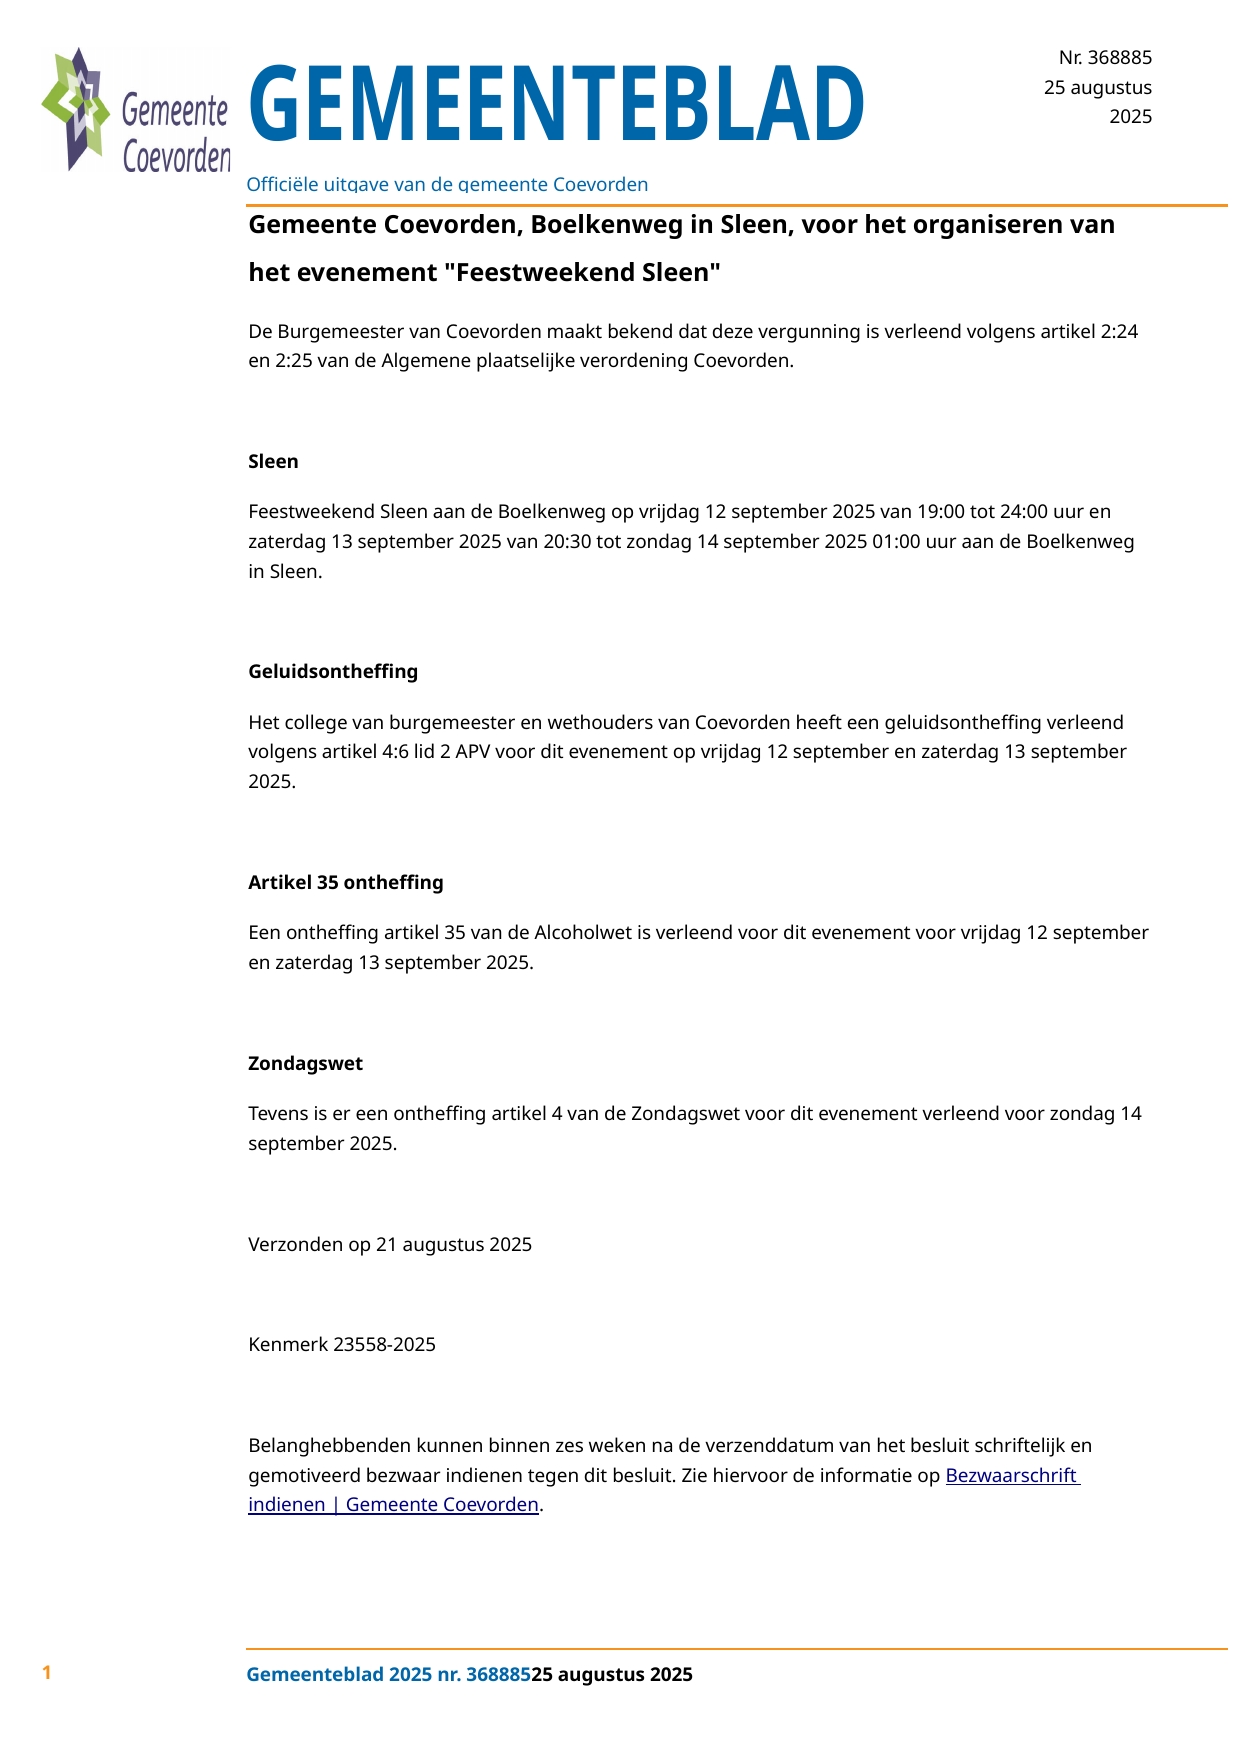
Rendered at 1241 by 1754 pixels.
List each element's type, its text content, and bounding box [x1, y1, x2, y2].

text Sleen [248, 448, 1152, 474]
text Gemeente Coevorden, Boelkenweg in Sleen, voor het organiseren van het evenement "Feestweekend Sleen" [248, 207, 1152, 288]
text Tevens is er een ontheffing artikel 4 van de Zondagswet voor dit evenement verleend voor zondag 14 september 2025. [248, 1100, 1152, 1156]
text Het college van burgemeester en wethouders van Coevorden heeft een geluidsontheffing verleend volgens artikel 4:6 lid 2 APV voor dit evenement op vrijdag 12 september en zaterdag 13 september 2025. [248, 709, 1152, 794]
picture [41, 47, 231, 172]
text Artikel 35 ontheffing [248, 869, 1152, 895]
text Feestweekend Sleen aan de Boelkenweg op vrijdag 12 september 2025 van 19:00 tot 24:00 uur en zaterdag 13 september 2025 van 20:30 tot zondag 14 september 2025 01:00 uur aan de Boelkenweg in Sleen. [248, 499, 1152, 584]
text Een ontheffing artikel 35 van de Alcoholwet is verleend voor dit evenement voor vrijdag 12 september en zaterdag 13 september 2025. [248, 919, 1152, 975]
text Belanghebbenden kunnen binnen zes weken na de verzenddatum van het besluit schriftelijk en gemotiveerd bezwaar indienen tegen dit besluit. Zie hiervoor de informatie op Bezwaarschrift indienen | Gemeente Coevorden. [248, 1432, 1152, 1517]
text Verzonden op 21 augustus 2025 [248, 1231, 1152, 1257]
text Zondagswet [248, 1050, 1152, 1076]
text Kenmerk 23558-2025 [248, 1332, 1152, 1357]
text Geluidsontheffing [248, 659, 1152, 684]
text De Burgemeester van Coevorden maakt bekend dat deze vergunning is verleend volgens artikel 2:24 en 2:25 van de Algemene plaatselijke verordening Coevorden. [248, 318, 1152, 373]
